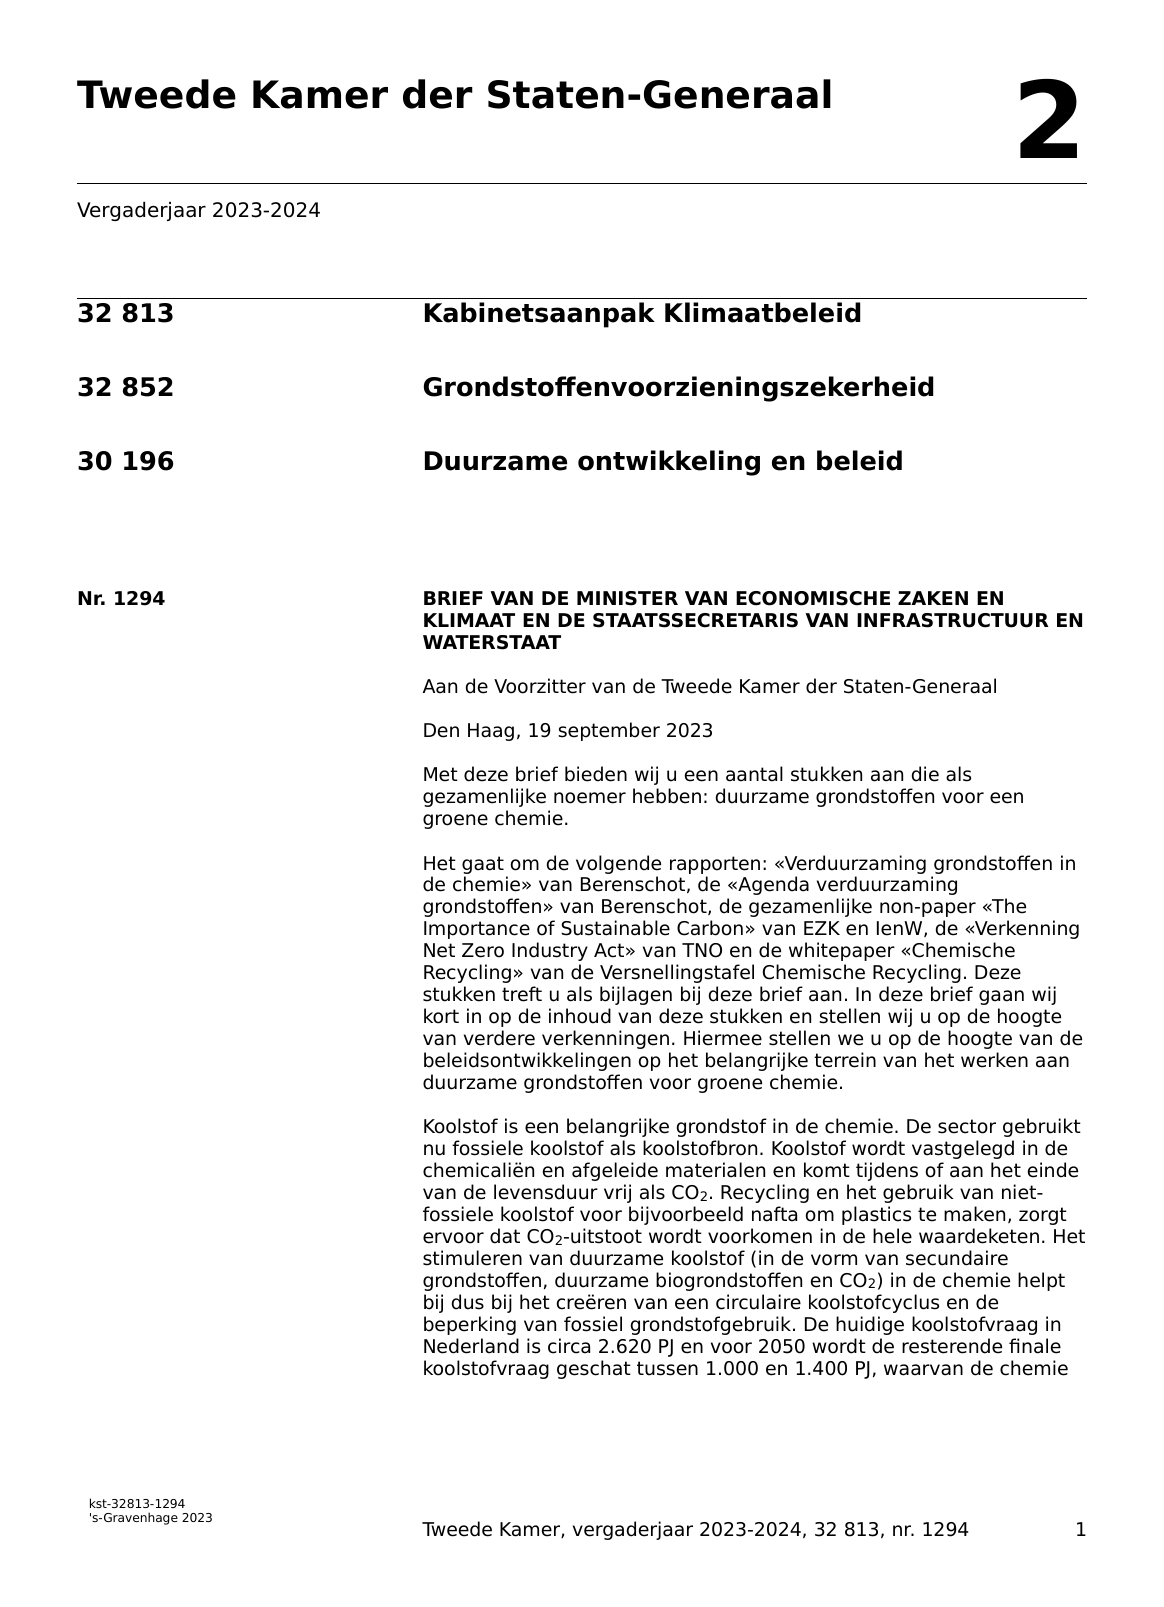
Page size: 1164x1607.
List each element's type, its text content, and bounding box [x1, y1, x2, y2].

text Koolstof is een belangrijke grondstof in de chemie. De sector gebruikt nu fossiele koolstof als koolstofbron. Koolstof wordt vastgelegd in de chemicaliën en afgeleide materialen en komt tijdens of aan het einde van de levensduur vrij als CO2. Recycling en het gebruik van niet-fossiele koolstof voor bijvoorbeeld nafta om plastics te maken, zorgt ervoor dat CO2-uitstoot wordt voorkomen in de hele waardeketen. Het stimuleren van duurzame koolstof (in de vorm van secundaire grondstoffen, duurzame biogrondstoffen en CO2) in de chemie helpt bij dus bij het creëren van een circulaire koolstofcyclus en de beperking van fossiel grondstofgebruik. De huidige koolstofvraag in Nederland is circa 2.620 PJ en voor 2050 wordt de resterende finale koolstofvraag geschat tussen 1.000 en 1.400 PJ, waarvan de chemie [422, 1116, 1087, 1380]
subtitle Nr. 1294 BRIEF VAN DE MINISTER VAN ECONOMISCHE ZAKEN EN KLIMAAT EN DE STAATSSECRETARIS VAN INFRASTRUCTUUR EN WATERSTAAT [77, 588, 1087, 654]
text kst-32813-1294 [88, 1497, 323, 1511]
text Met deze brief bieden wij u een aantal stukken aan die als gezamenlijke noemer hebben: duurzame grondstoffen voor een groene chemie. [422, 764, 1087, 830]
table_cell Vergaderjaar 2023-2024 [77, 184, 1087, 298]
table_header Tweede Kamer der Staten-Generaal [77, 59, 886, 183]
text 's-Gravenhage 2023 [88, 1511, 323, 1525]
subtitle 32 813 Kabinetsaanpak Klimaatbeleid [77, 299, 1087, 329]
table_header 2 [886, 59, 1087, 183]
text Den Haag, 19 september 2023 [422, 720, 1087, 742]
subtitle 30 196 Duurzame ontwikkeling en beleid [77, 447, 1087, 477]
text Het gaat om de volgende rapporten: «Verduurzaming grondstoffen in de chemie» van Berenschot, de «Agenda verduurzaming grondstoffen» van Berenschot, de gezamenlijke non-paper «The Importance of Sustainable Carbon» van EZK en IenW, de «Verkenning Net Zero Industry Act» van TNO en de whitepaper «Chemische Recycling» van de Versnellingstafel Chemische Recycling. Deze stukken treft u als bijlagen bij deze brief aan. In deze brief gaan wij kort in op de inhoud van deze stukken en stellen wij u op de hoogte van verdere verkenningen. Hiermee stellen we u op de hoogte van de beleidsontwikkelingen op het belangrijke terrein van het werken aan duurzame grondstoffen voor groene chemie. [422, 852, 1087, 1094]
subtitle 32 852 Grondstoffenvoorzieningszekerheid [77, 373, 1087, 403]
text Aan de Voorzitter van de Tweede Kamer der Staten-Generaal [422, 676, 1087, 698]
